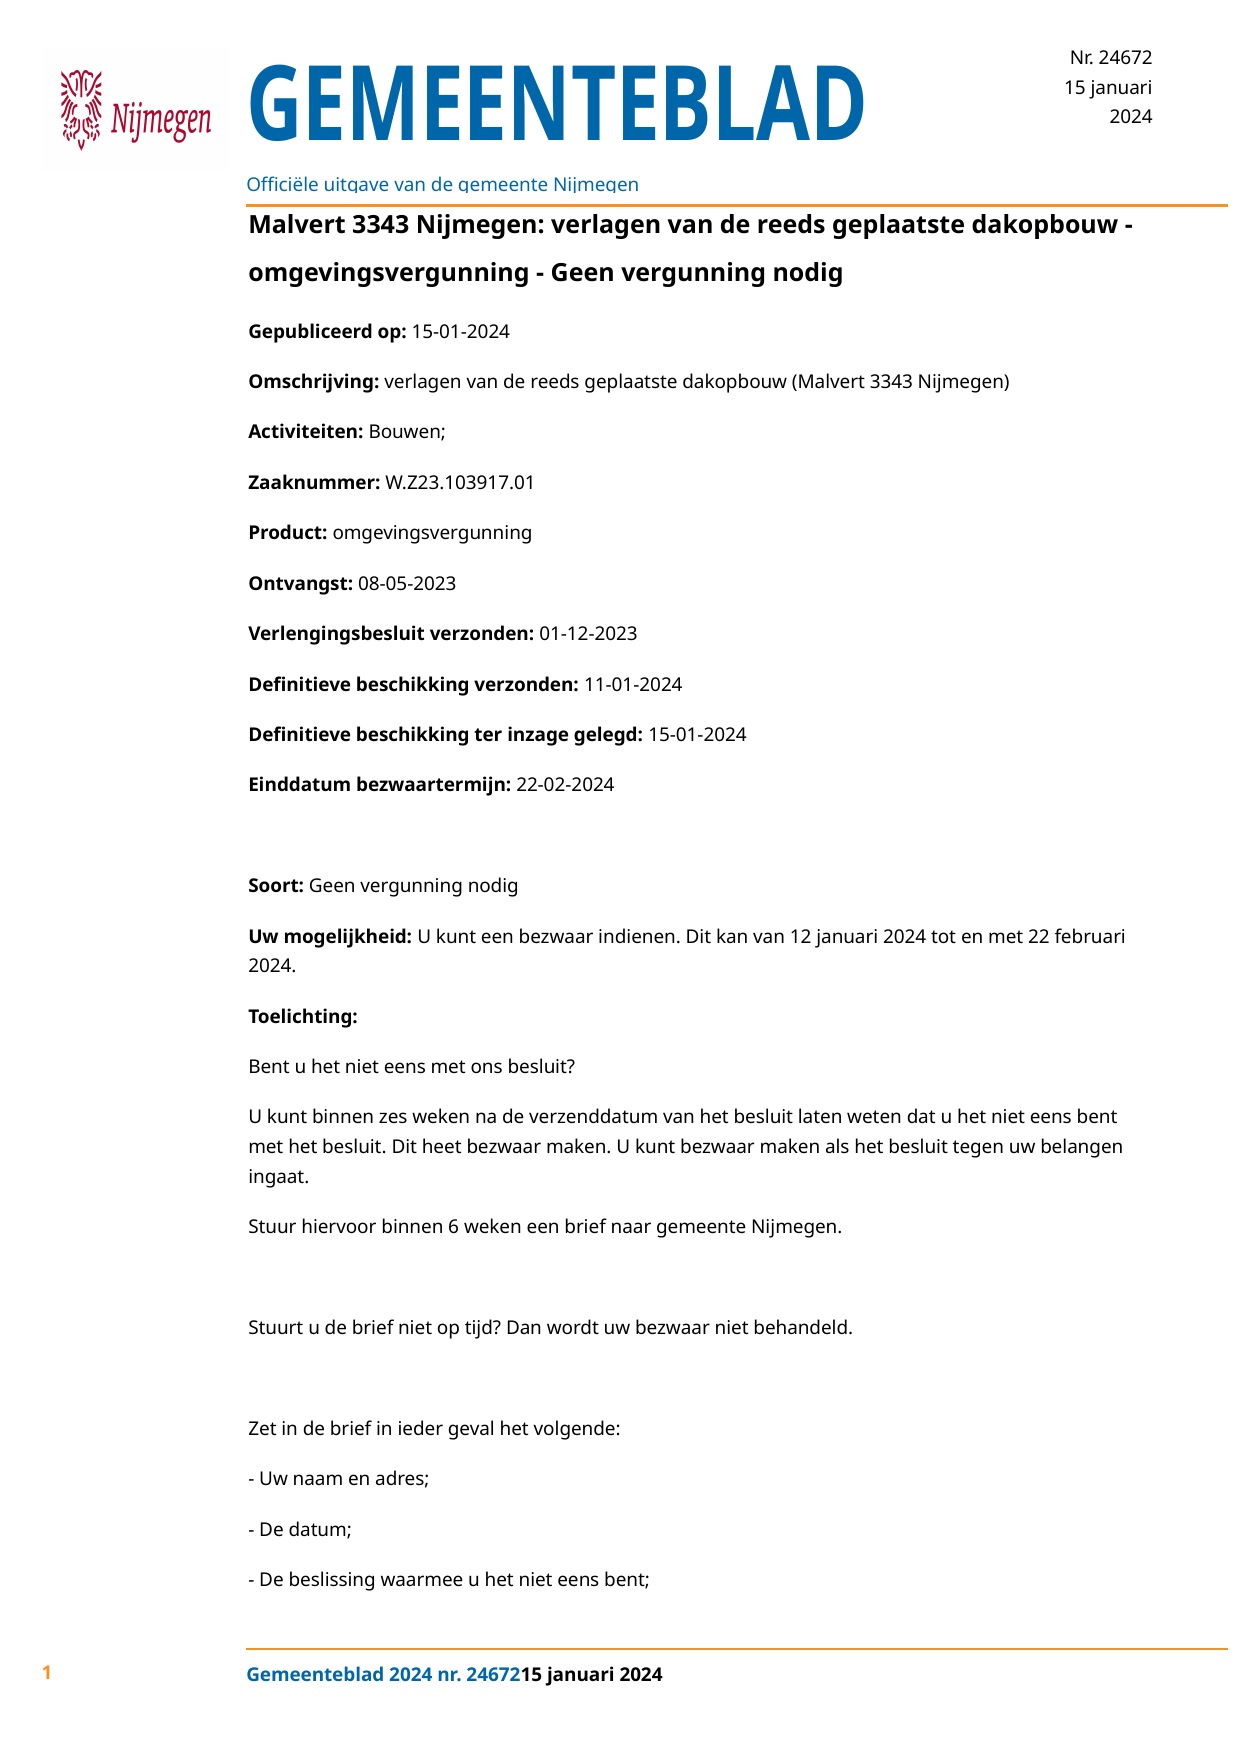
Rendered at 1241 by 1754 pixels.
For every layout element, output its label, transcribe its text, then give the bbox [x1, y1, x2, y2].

text - De datum; [248, 1516, 1152, 1542]
text Bent u het niet eens met ons besluit? [248, 1053, 1152, 1079]
text Definitieve beschikking ter inzage gelegd: 15-01-2024 [248, 721, 1152, 747]
text Toelichting: [248, 1003, 1152, 1029]
text Activiteiten: Bouwen; [248, 419, 1152, 444]
text Soort: Geen vergunning nodig [248, 872, 1152, 898]
text Definitieve beschikking verzonden: 11-01-2024 [248, 671, 1152, 697]
picture [41, 47, 231, 172]
text Omschrijving: verlagen van de reeds geplaatste dakopbouw (Malvert 3343 Nijmegen) [248, 368, 1152, 394]
text Stuurt u de brief niet op tijd? Dan wordt uw bezwaar niet behandeld. [248, 1314, 1152, 1340]
text Einddatum bezwaartermijn: 22-02-2024 [248, 772, 1152, 797]
text Uw mogelijkheid: U kunt een bezwaar indienen. Dit kan van 12 januari 2024 tot en met 22 februari 2024. [248, 923, 1152, 978]
text Ontvangst: 08-05-2023 [248, 570, 1152, 596]
text Verlengingsbesluit verzonden: 01-12-2023 [248, 620, 1152, 646]
text Product: omgevingsvergunning [248, 519, 1152, 545]
text - Uw naam en adres; [248, 1465, 1152, 1491]
text Zet in de brief in ieder geval het volgende: [248, 1415, 1152, 1441]
text Gepubliceerd op: 15-01-2024 [248, 318, 1152, 344]
text Malvert 3343 Nijmegen: verlagen van de reeds geplaatste dakopbouw - omgevingsvergunning - Geen vergunning nodig [248, 207, 1152, 288]
text U kunt binnen zes weken na de verzenddatum van het besluit laten weten dat u het niet eens bent met het besluit. Dit heet bezwaar maken. U kunt bezwaar maken als het besluit tegen uw belangen ingaat. [248, 1104, 1152, 1189]
text Stuur hiervoor binnen 6 weken een brief naar gemeente Nijmegen. [248, 1213, 1152, 1239]
text Zaaknummer: W.Z23.103917.01 [248, 469, 1152, 495]
text - De beslissing waarmee u het niet eens bent; [248, 1566, 1152, 1592]
